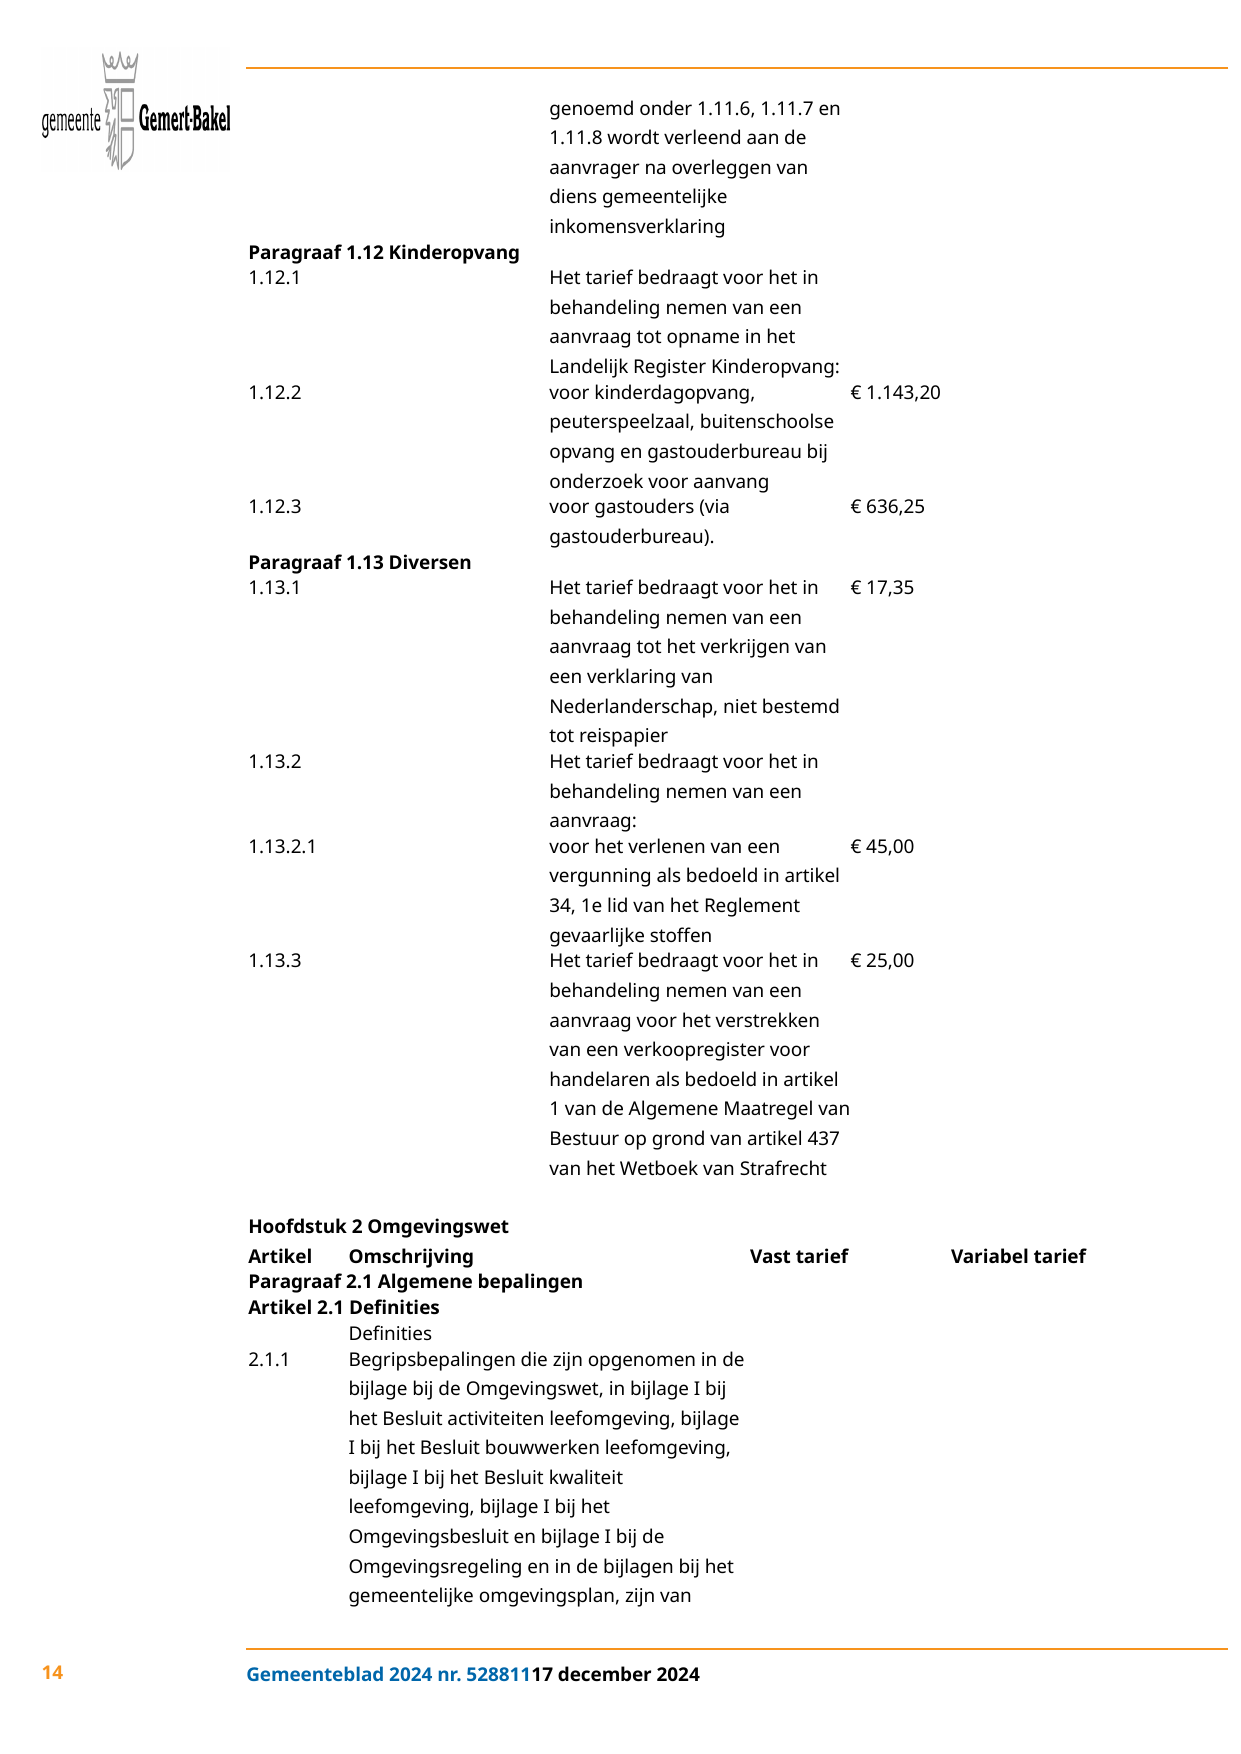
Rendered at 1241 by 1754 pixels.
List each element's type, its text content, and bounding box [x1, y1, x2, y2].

table_cell 1.13.2.1 [248, 833, 549, 948]
table_cell € 25,00 [850, 948, 1152, 1180]
table_cell € 17,35 [850, 575, 1152, 748]
table_cell [951, 1294, 1152, 1320]
table_cell 1.12.1 [248, 265, 549, 379]
table_cell [951, 1269, 1152, 1294]
table_cell [248, 1320, 348, 1346]
table_cell [951, 1346, 1152, 1608]
table_cell 1.13.1 [248, 575, 549, 748]
table_cell Definities [348, 1320, 750, 1346]
table_cell voor het verlenen van een vergunning als bedoeld in artikel 34, 1e lid van het Reglement gevaarlijke stoffen [549, 833, 850, 948]
table_cell 2.1.1 [248, 1346, 348, 1608]
table_cell [750, 1346, 951, 1608]
table_header Artikel [248, 1243, 348, 1269]
table_header Variabel tarief [951, 1243, 1152, 1269]
table_cell Paragraaf 2.1 Algemene bepalingen [248, 1269, 951, 1294]
table_cell genoemd onder 1.11.6, 1.11.7 en 1.11.8 wordt verleend aan de aanvrager na overleggen van diens gemeentelijke inkomensverklaring [549, 95, 850, 239]
table_cell [850, 748, 1152, 833]
table_cell Artikel 2.1 Definities [248, 1294, 951, 1320]
text Hoofdstuk 2 Omgevingswet [248, 1213, 1152, 1239]
picture [41, 47, 231, 172]
table_cell [750, 1320, 951, 1346]
table_cell 1.12.3 [248, 494, 549, 549]
table_cell Het tarief bedraagt voor het in behandeling nemen van een aanvraag tot opname in het Landelijk Register Kinderopvang: [549, 265, 850, 379]
table_cell voor kinderdagopvang, peuterspeelzaal, buitenschoolse opvang en gastouderbureau bij onderzoek voor aanvang [549, 379, 850, 493]
table_cell 1.12.2 [248, 379, 549, 493]
table_cell [248, 95, 549, 239]
table_cell [850, 95, 1152, 239]
table_cell € 636,25 [850, 494, 1152, 549]
table_cell Begripsbepalingen die zijn opgenomen in de bijlage bij de Omgevingswet, in bijlage I bij het Besluit activiteiten leefomgeving, bijlage I bij het Besluit bouwwerken leefomgeving, bijlage I bij het Besluit kwaliteit leefomgeving, bijlage I bij het Omgevingsbesluit en bijlage I bij de Omgevingsregeling en in de bijlagen bij het gemeentelijke omgevingsplan, zijn van [348, 1346, 750, 1608]
table_cell Het tarief bedraagt voor het in behandeling nemen van een aanvraag tot het verkrijgen van een verklaring van Nederlanderschap, niet bestemd tot reispapier [549, 575, 850, 748]
table_header Vast tarief [750, 1243, 951, 1269]
table_cell Paragraaf 1.13 Diversen [248, 549, 1152, 574]
table_cell € 45,00 [850, 833, 1152, 948]
table_cell € 1.143,20 [850, 379, 1152, 493]
table_header Omschrijving [348, 1243, 750, 1269]
table_cell [951, 1320, 1152, 1346]
table_cell 1.13.2 [248, 748, 549, 833]
table_cell 1.13.3 [248, 948, 549, 1180]
table_cell Het tarief bedraagt voor het in behandeling nemen van een aanvraag: [549, 748, 850, 833]
table_cell Het tarief bedraagt voor het in behandeling nemen van een aanvraag voor het verstrekken van een verkoopregister voor handelaren als bedoeld in artikel 1 van de Algemene Maatregel van Bestuur op grond van artikel 437 van het Wetboek van Strafrecht [549, 948, 850, 1180]
table_cell Paragraaf 1.12 Kinderopvang [248, 239, 1152, 264]
table_cell [850, 265, 1152, 379]
table_cell voor gastouders (via gastouderbureau). [549, 494, 850, 549]
